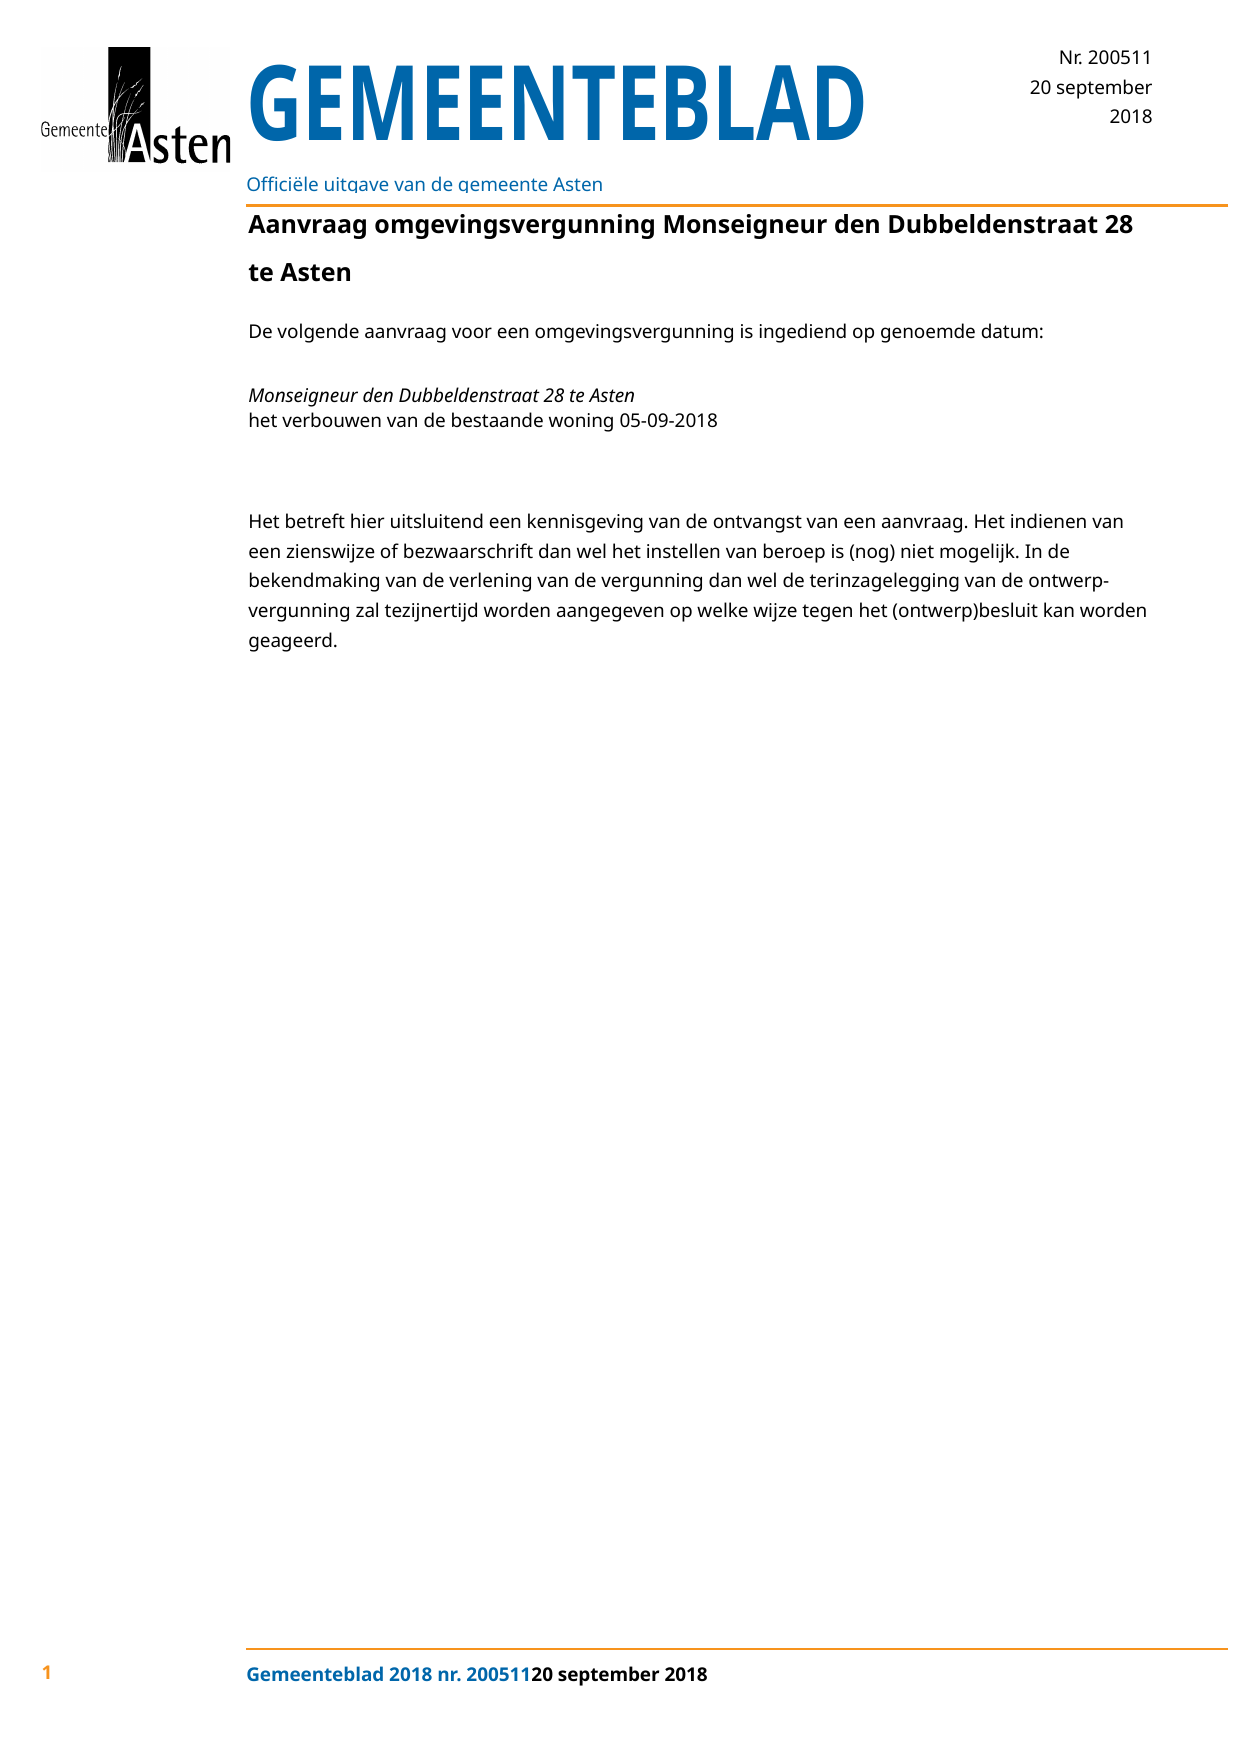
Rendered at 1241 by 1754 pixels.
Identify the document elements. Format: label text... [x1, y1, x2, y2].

text Het betreft hier uitsluitend een kennisgeving van de ontvangst van een aanvraag. Het indienen van een zienswijze of bezwaarschrift dan wel het instellen van beroep is (nog) niet mogelijk. In de bekendmaking van de verlening van de vergunning dan wel de terinzagelegging van de ontwerp-vergunning zal tezijnertijd worden aangegeven op welke wijze tegen het (ontwerp)besluit kan worden geageerd. [248, 508, 1152, 652]
picture [41, 47, 231, 172]
text De volgende aanvraag voor een omgevingsvergunning is ingediend op genoemde datum: [248, 318, 1152, 344]
text Aanvraag omgevingsvergunning Monseigneur den Dubbeldenstraat 28 te Asten [248, 207, 1152, 288]
text Monseigneur den Dubbeldenstraat 28 te Asten [248, 382, 1152, 408]
text het verbouwen van de bestaande woning 05-09-2018 [248, 408, 1152, 433]
